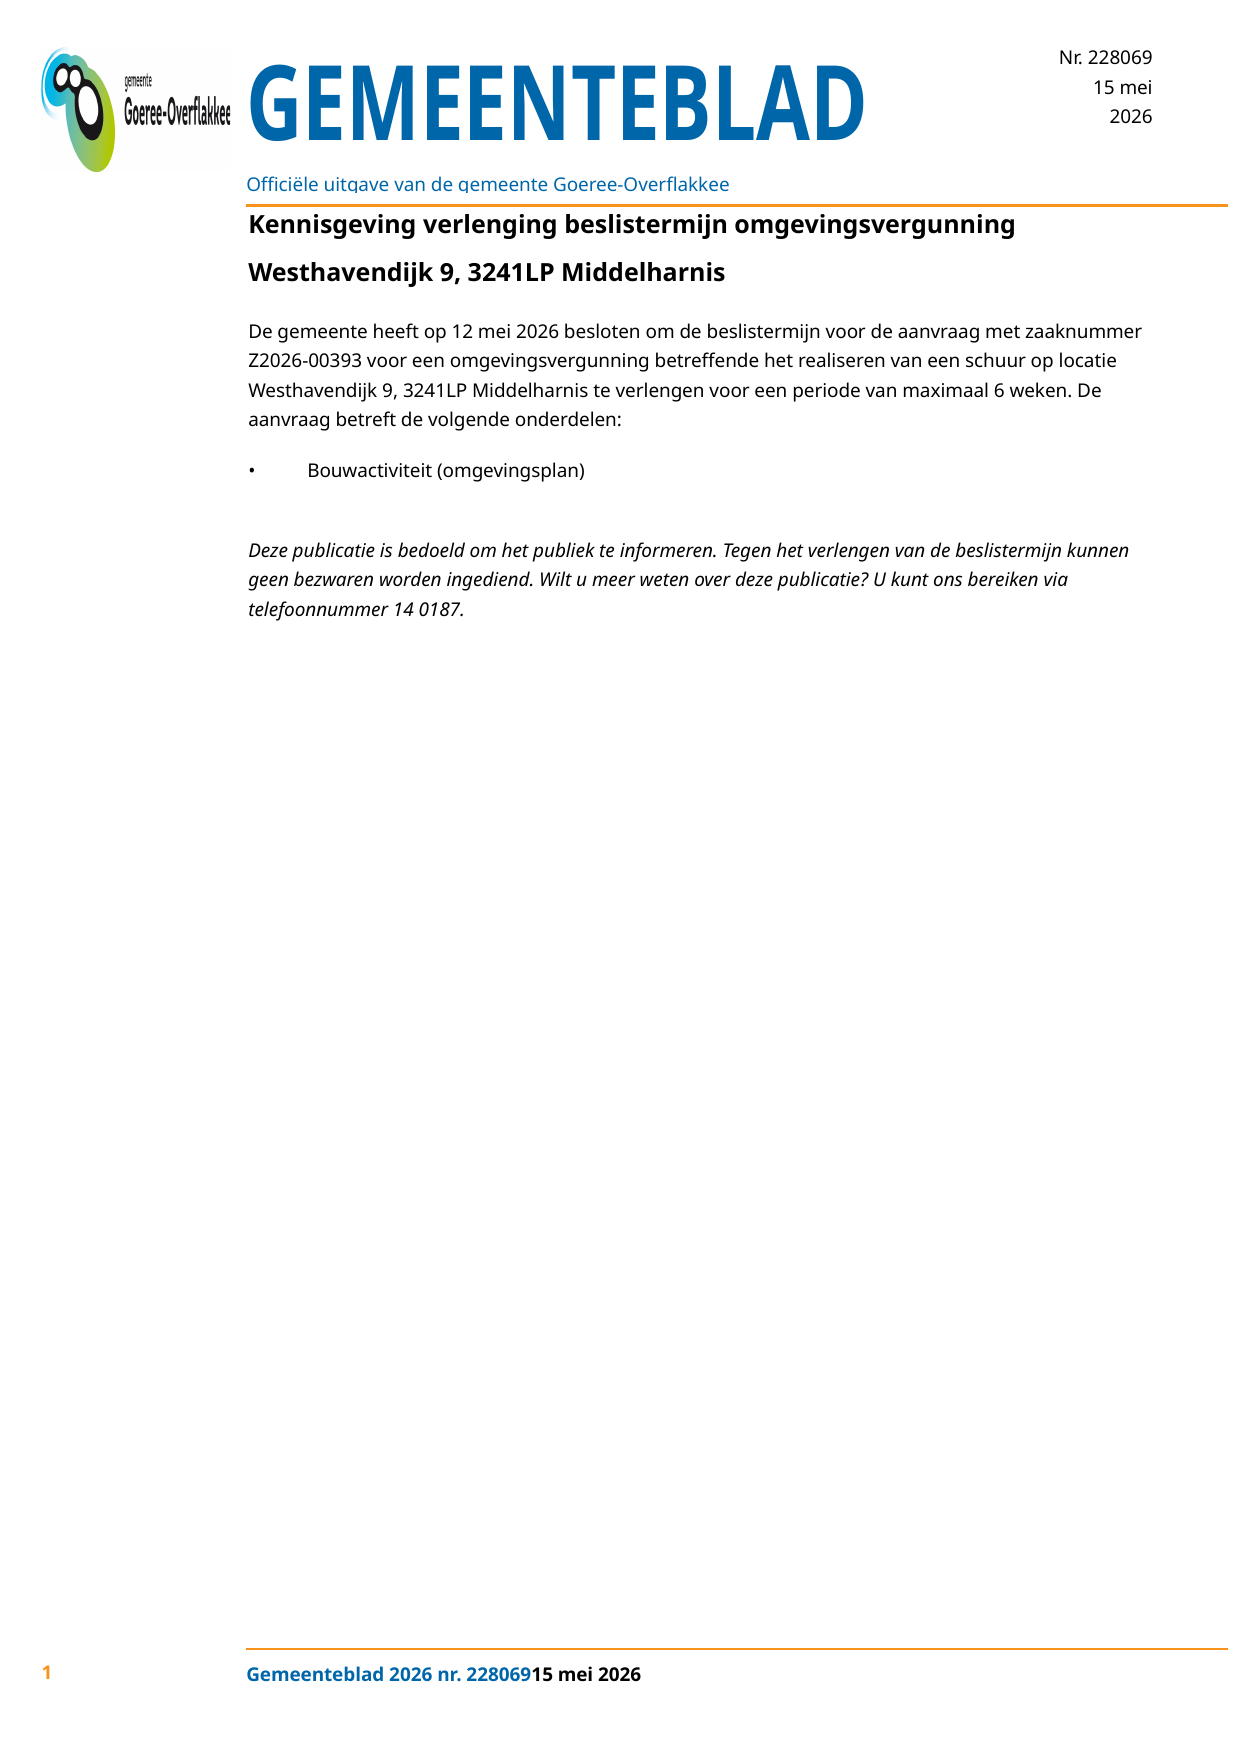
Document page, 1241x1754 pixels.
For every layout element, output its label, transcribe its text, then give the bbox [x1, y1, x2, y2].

picture [41, 47, 231, 172]
text De gemeente heeft op 12 mei 2026 besloten om de beslistermijn voor de aanvraag met zaaknummer Z2026-00393 voor een omgevingsvergunning betreffende het realiseren van een schuur op locatie Westhavendijk 9, 3241LP Middelharnis te verlengen voor een periode van maximaal 6 weken. De aanvraag betreft de volgende onderdelen: [248, 318, 1152, 432]
text Deze publicatie is bedoeld om het publiek te informeren. Tegen het verlengen van de beslistermijn kunnen geen bezwaren worden ingediend. Wilt u meer weten over deze publicatie? U kunt ons bereiken via telefoonnummer 14 0187. [248, 537, 1152, 622]
text Kennisgeving verlenging beslistermijn omgevingsvergunning Westhavendijk 9, 3241LP Middelharnis [248, 207, 1152, 288]
list Bouwactiviteit (omgevingsplan) [248, 457, 1152, 483]
